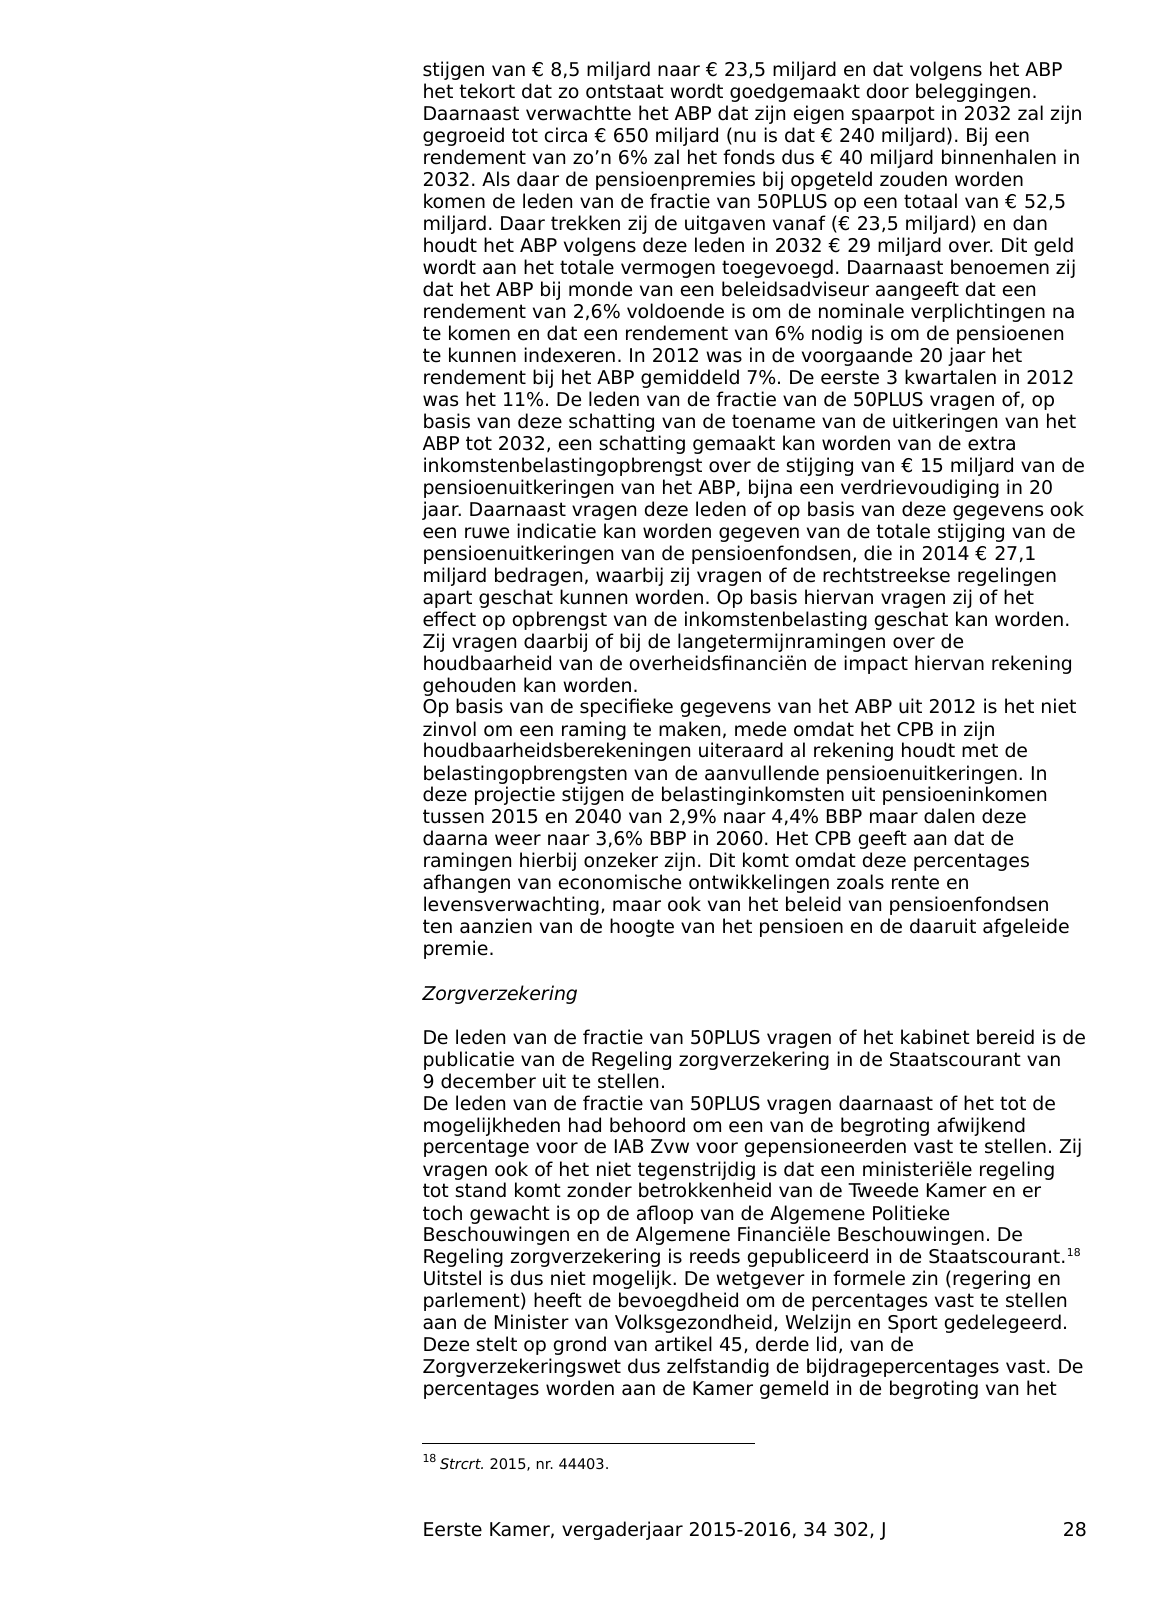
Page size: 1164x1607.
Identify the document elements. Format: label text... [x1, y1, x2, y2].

subtitle Zorgverzekering [422, 982, 1087, 1004]
text Strcrt. 2015, nr. 44403. [422, 1452, 1087, 1474]
text De leden van de fractie van 50PLUS vragen of het kabinet bereid is de publicatie van de Regeling zorgverzekering in de Staatscourant van 9 december uit te stellen. [422, 1027, 1087, 1092]
text De leden van de fractie van 50PLUS vragen daarnaast of het tot de mogelijkheden had behoord om een van de begroting afwijkend percentage voor de IAB Zvw voor gepensioneerden vast te stellen. Zij vragen ook of het niet tegenstrijdig is dat een ministeriële regeling tot stand komt zonder betrokkenheid van de Tweede Kamer en er toch gewacht is op de afloop van de Algemene Politieke Beschouwingen en de Algemene Financiële Beschouwingen. De Regeling zorgverzekering is reeds gepubliceerd in de Staatscourant. Uitstel is dus niet mogelijk. De wetgever in formele zin (regering en parlement) heeft de bevoegdheid om de percentages vast te stellen aan de Minister van Volksgezondheid, Welzijn en Sport gedelegeerd. Deze stelt op grond van artikel 45, derde lid, van de Zorgverzekeringswet dus zelfstandig de bijdragepercentages vast. De percentages worden aan de Kamer gemeld in de begroting van het [422, 1092, 1087, 1400]
text stijgen van € 8,5 miljard naar € 23,5 miljard en dat volgens het ABP het tekort dat zo ontstaat wordt goedgemaakt door beleggingen. Daarnaast verwachtte het ABP dat zijn eigen spaarpot in 2032 zal zijn gegroeid tot circa € 650 miljard (nu is dat € 240 miljard). Bij een rendement van zo’n 6% zal het fonds dus € 40 miljard binnenhalen in 2032. Als daar de pensioenpremies bij opgeteld zouden worden komen de leden van de fractie van 50PLUS op een totaal van € 52,5 miljard. Daar trekken zij de uitgaven vanaf (€ 23,5 miljard) en dan houdt het ABP volgens deze leden in 2032 € 29 miljard over. Dit geld wordt aan het totale vermogen toegevoegd. Daarnaast benoemen zij dat het ABP bij monde van een beleidsadviseur aangeeft dat een rendement van 2,6% voldoende is om de nominale verplichtingen na te komen en dat een rendement van 6% nodig is om de pensioenen te kunnen indexeren. In 2012 was in de voorgaande 20 jaar het rendement bij het ABP gemiddeld 7%. De eerste 3 kwartalen in 2012 was het 11%. De leden van de fractie van de 50PLUS vragen of, op basis van deze schatting van de toename van de uitkeringen van het ABP tot 2032, een schatting gemaakt kan worden van de extra inkomstenbelastingopbrengst over de stijging van € 15 miljard van de pensioenuitkeringen van het ABP, bijna een verdrievoudiging in 20 jaar. Daarnaast vragen deze leden of op basis van deze gegevens ook een ruwe indicatie kan worden gegeven van de totale stijging van de pensioenuitkeringen van de pensioenfondsen, die in 2014 € 27,1 miljard bedragen, waarbij zij vragen of de rechtstreekse regelingen apart geschat kunnen worden. Op basis hiervan vragen zij of het effect op opbrengst van de inkomstenbelasting geschat kan worden. Zij vragen daarbij of bij de langetermijnramingen over de houdbaarheid van de overheidsfinanciën de impact hiervan rekening gehouden kan worden. [422, 59, 1087, 696]
text Op basis van de specifieke gegevens van het ABP uit 2012 is het niet zinvol om een raming te maken, mede omdat het CPB in zijn houdbaarheidsberekeningen uiteraard al rekening houdt met de belastingopbrengsten van de aanvullende pensioenuitkeringen. In deze projectie stijgen de belastinginkomsten uit pensioeninkomen tussen 2015 en 2040 van 2,9% naar 4,4% BBP maar dalen deze daarna weer naar 3,6% BBP in 2060. Het CPB geeft aan dat de ramingen hierbij onzeker zijn. Dit komt omdat deze percentages afhangen van economische ontwikkelingen zoals rente en levensverwachting, maar ook van het beleid van pensioenfondsen ten aanzien van de hoogte van het pensioen en de daaruit afgeleide premie. [422, 696, 1087, 960]
